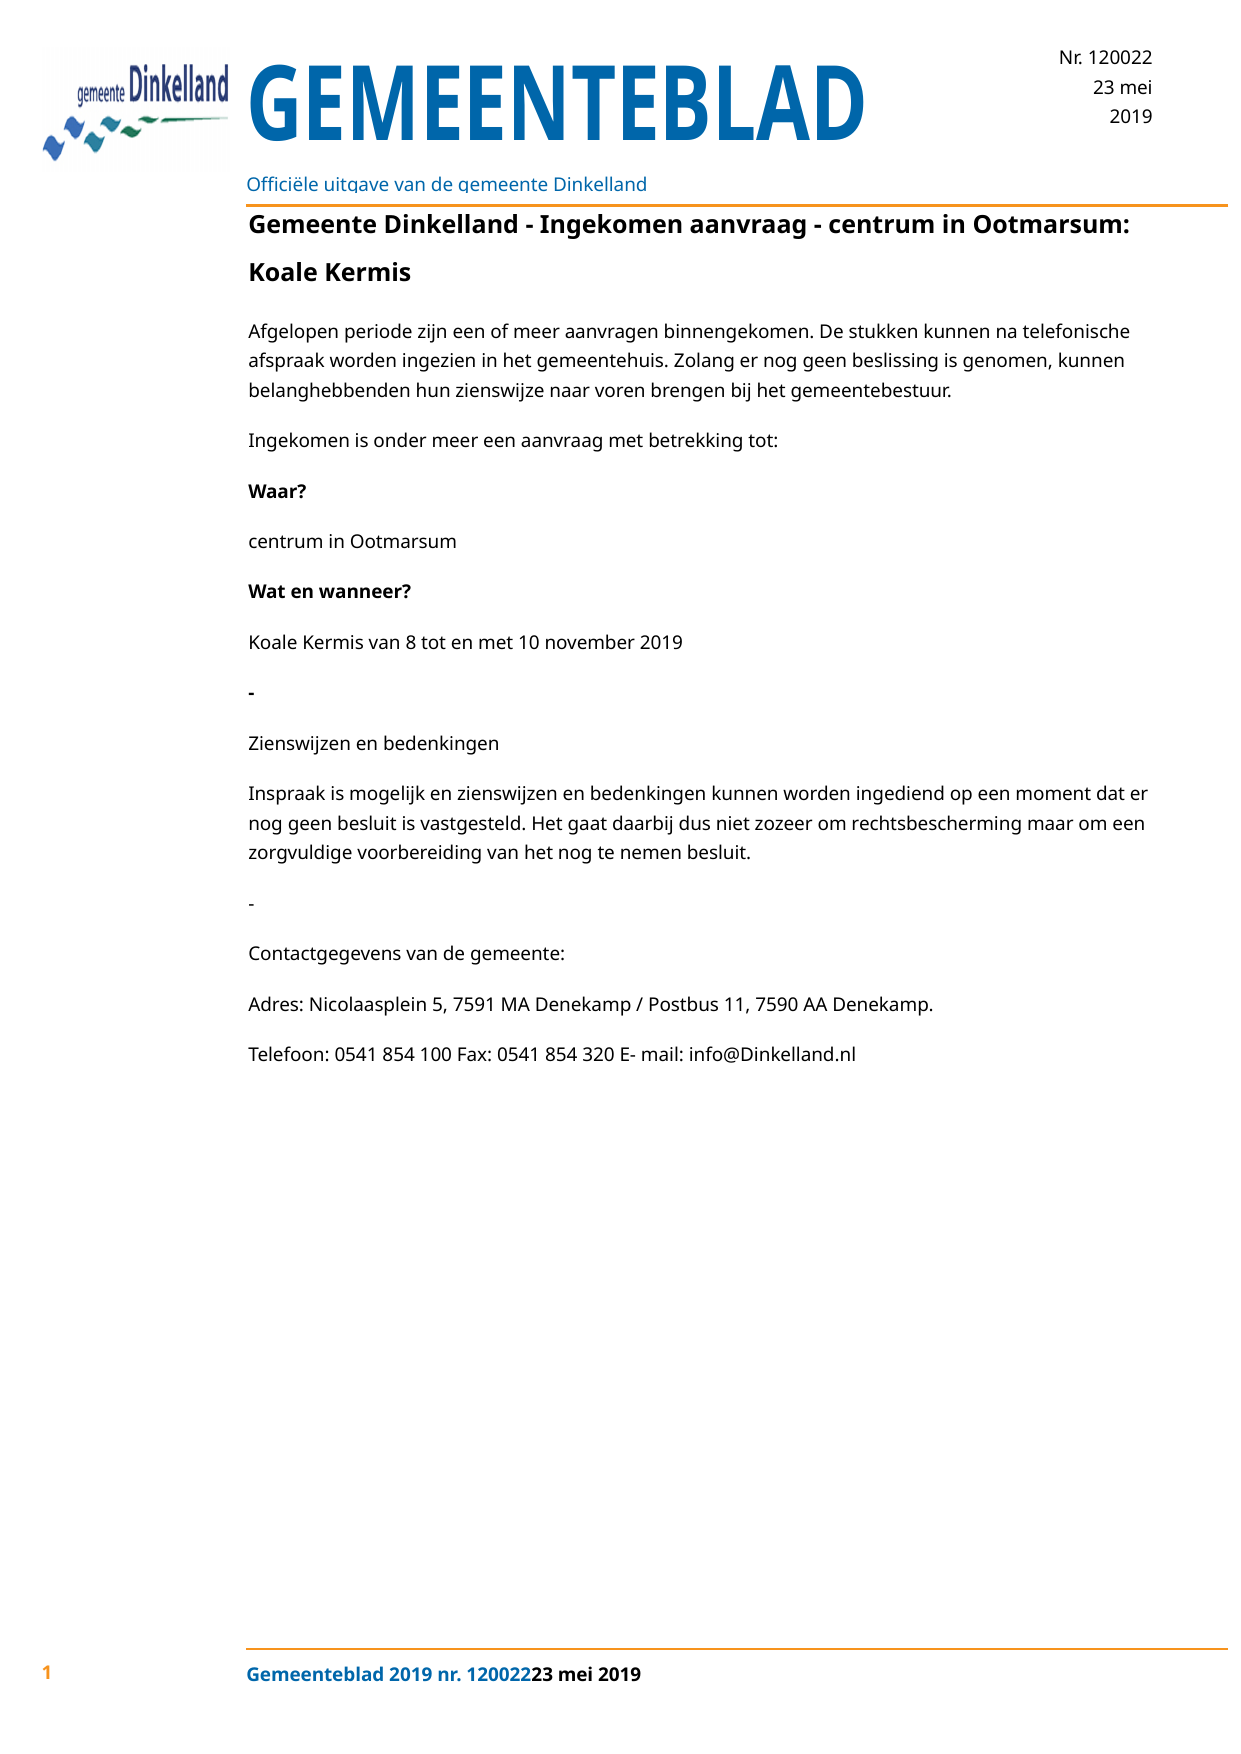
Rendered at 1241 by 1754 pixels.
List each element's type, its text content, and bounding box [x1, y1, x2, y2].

text Zienswijzen en bedenkingen [248, 730, 1152, 756]
text Gemeente Dinkelland - Ingekomen aanvraag - centrum in Ootmarsum: Koale Kermis [248, 207, 1152, 288]
text - [248, 679, 1152, 705]
text Adres: Nicolaasplein 5, 7591 MA Denekamp / Postbus 11, 7590 AA Denekamp. [248, 991, 1152, 1017]
text Inspraak is mogelijk en zienswijzen en bedenkingen kunnen worden ingediend op een moment dat er nog geen besluit is vastgesteld. Het gaat daarbij dus niet zozeer om rechtsbescherming maar om een zorgvuldige voorbereiding van het nog te nemen besluit. [248, 780, 1152, 865]
text - [248, 890, 1152, 916]
text Wat en wanneer? [248, 579, 1152, 604]
text Waar? [248, 478, 1152, 504]
text centrum in Ootmarsum [248, 528, 1152, 554]
picture [41, 47, 231, 172]
text Ingekomen is onder meer een aanvraag met betrekking tot: [248, 427, 1152, 453]
text Telefoon: 0541 854 100 Fax: 0541 854 320 E- mail: info@Dinkelland.nl [248, 1041, 1152, 1067]
text Contactgegevens van de gemeente: [248, 940, 1152, 966]
text Afgelopen periode zijn een of meer aanvragen binnengekomen. De stukken kunnen na telefonische afspraak worden ingezien in het gemeentehuis. Zolang er nog geen beslissing is genomen, kunnen belanghebbenden hun zienswijze naar voren brengen bij het gemeentebestuur. [248, 318, 1152, 403]
text Koale Kermis van 8 tot en met 10 november 2019 [248, 629, 1152, 655]
